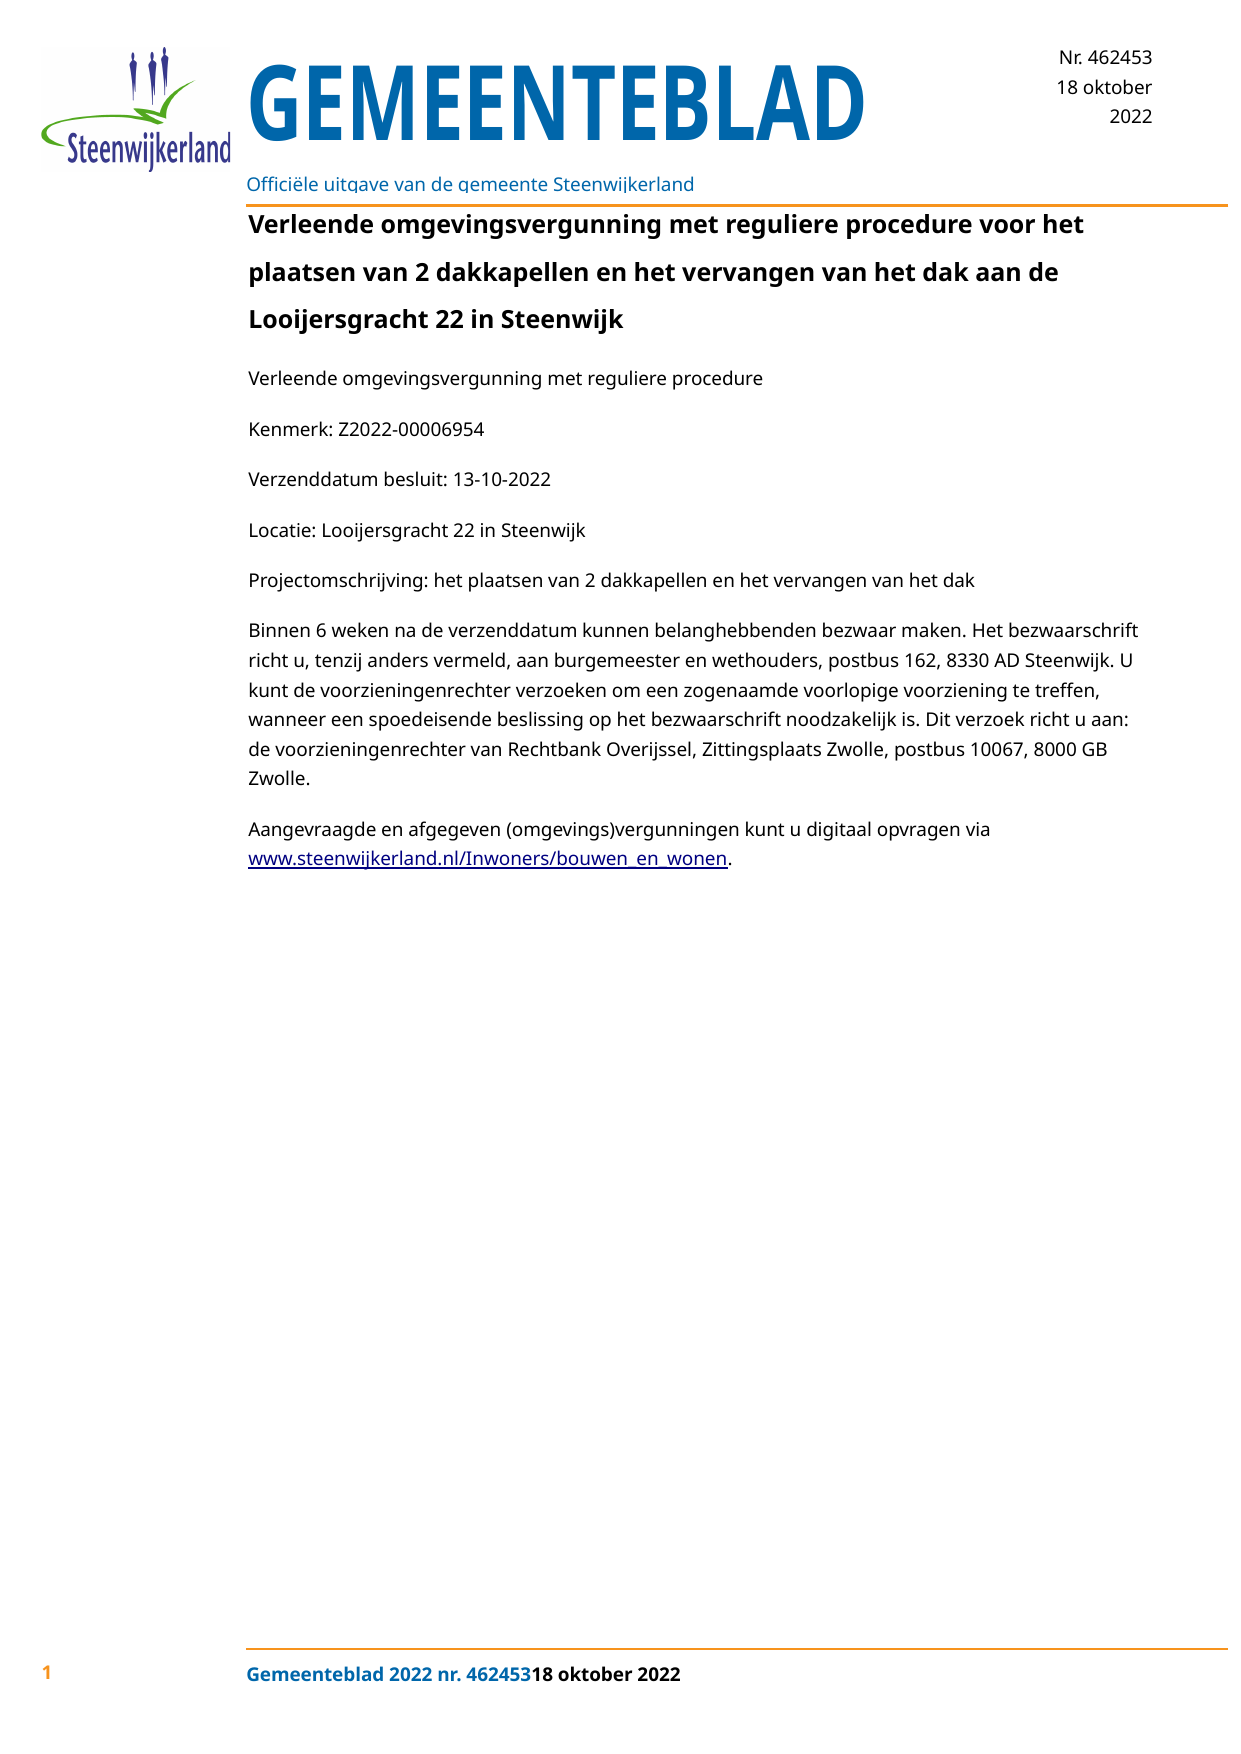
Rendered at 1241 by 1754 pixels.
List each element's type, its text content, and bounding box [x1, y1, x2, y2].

text Aangevraagde en afgegeven (omgevings)vergunningen kunt u digitaal opvragen via www.steenwijkerland.nl/Inwoners/bouwen_en_wonen. [248, 816, 1152, 871]
text Kenmerk: Z2022-00006954 [248, 416, 1152, 442]
picture [41, 47, 231, 172]
text Verleende omgevingsvergunning met reguliere procedure [248, 366, 1152, 391]
text Binnen 6 weken na de verzenddatum kunnen belanghebbenden bezwaar maken. Het bezwaarschrift richt u, tenzij anders vermeld, aan burgemeester en wethouders, postbus 162, 8330 AD Steenwijk. U kunt de voorzieningenrechter verzoeken om een zogenaamde voorlopige voorziening te treffen, wanneer een spoedeisende beslissing op het bezwaarschrift noodzakelijk is. Dit verzoek richt u aan: de voorzieningenrechter van Rechtbank Overijssel, Zittingsplaats Zwolle, postbus 10067, 8000 GB Zwolle. [248, 618, 1152, 791]
text Verzenddatum besluit: 13-10-2022 [248, 466, 1152, 492]
text Verleende omgevingsvergunning met reguliere procedure voor het plaatsen van 2 dakkapellen en het vervangen van het dak aan de Looijersgracht 22 in Steenwijk [248, 207, 1152, 336]
text Projectomschrijving: het plaatsen van 2 dakkapellen en het vervangen van het dak [248, 567, 1152, 593]
text Locatie: Looijersgracht 22 in Steenwijk [248, 517, 1152, 542]
